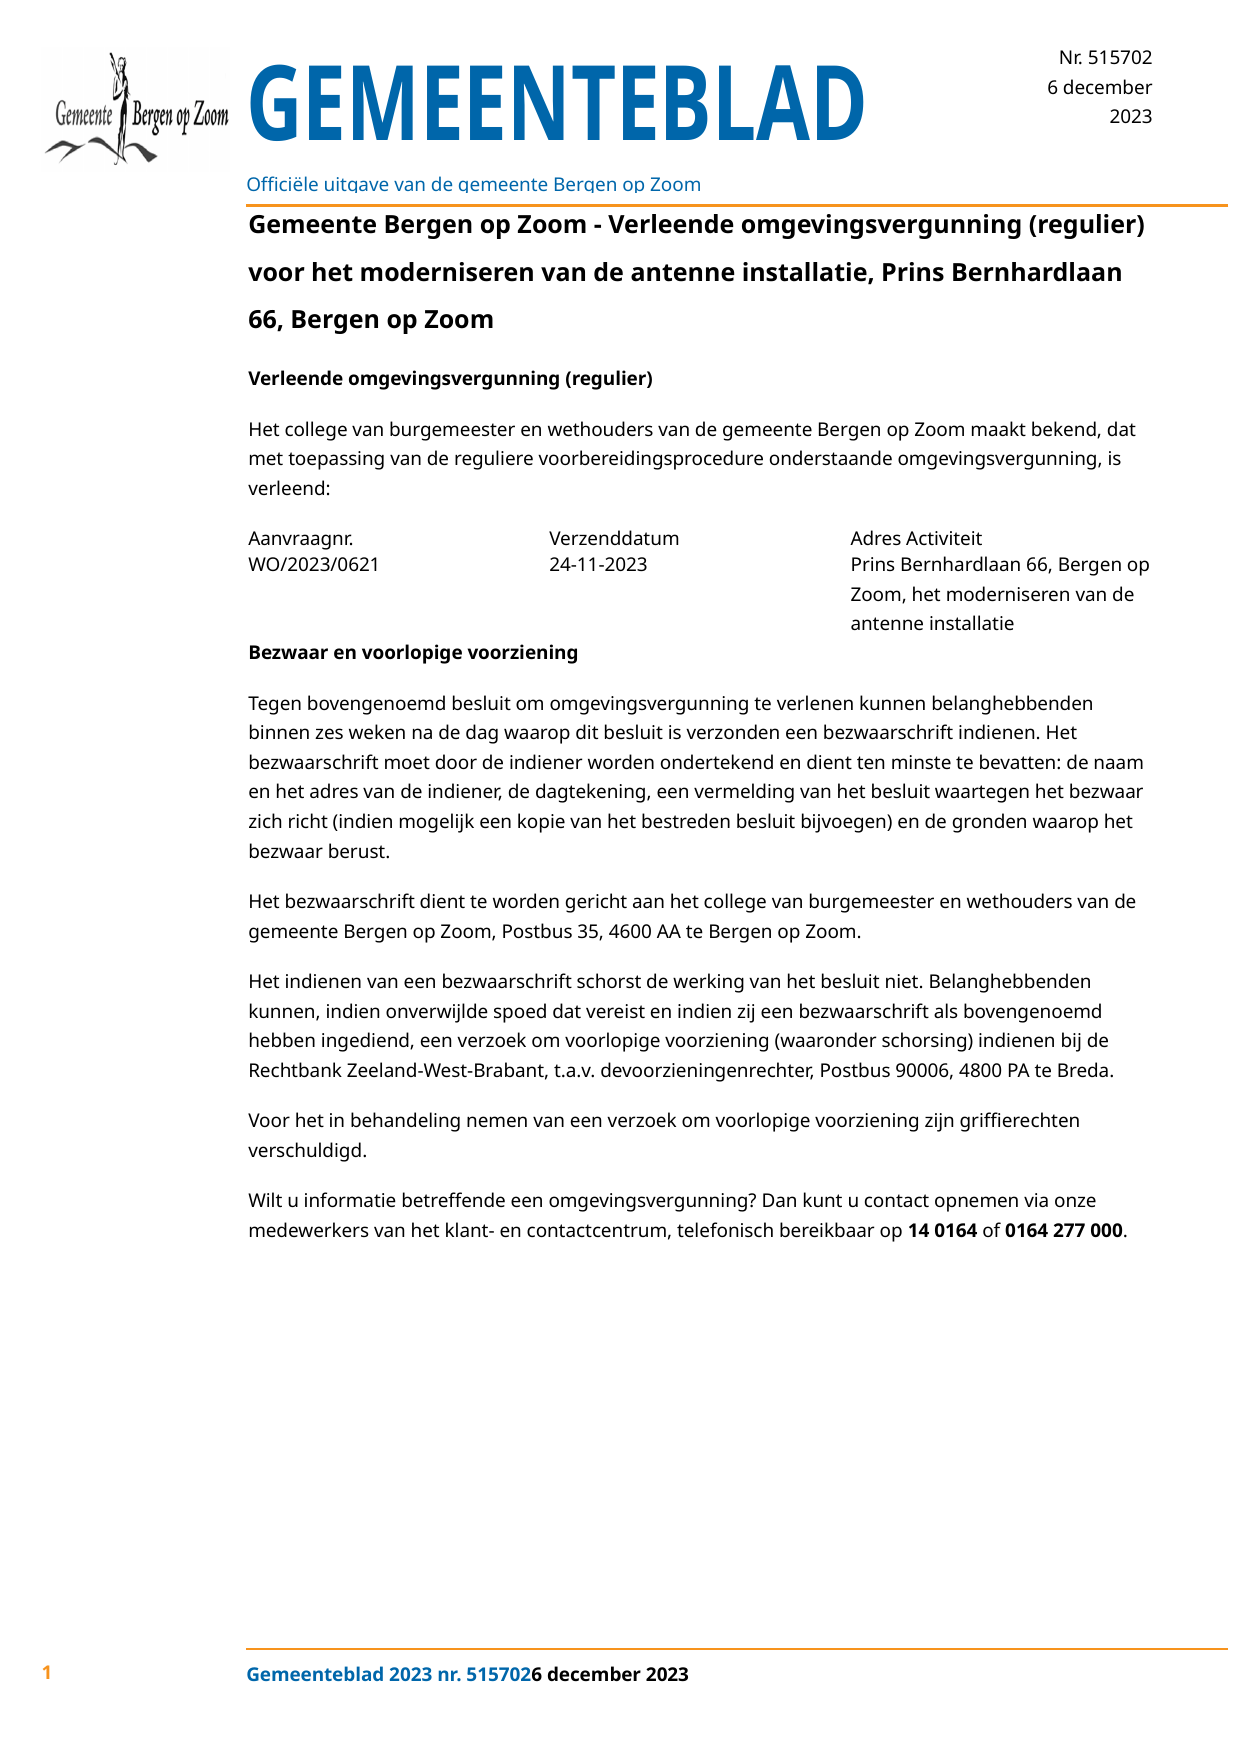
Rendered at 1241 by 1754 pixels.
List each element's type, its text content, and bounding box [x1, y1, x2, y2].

text Gemeente Bergen op Zoom - Verleende omgevingsvergunning (regulier) voor het moderniseren van de antenne installatie, Prins Bernhardlaan 66, Bergen op Zoom [248, 207, 1152, 336]
text Het college van burgemeester en wethouders van de gemeente Bergen op Zoom maakt bekend, dat met toepassing van de reguliere voorbereidingsprocedure onderstaande omgevingsvergunning, is verleend: [248, 416, 1152, 501]
text Verleende omgevingsvergunning (regulier) [248, 366, 1152, 391]
table_cell 24-11-2023 [549, 551, 850, 636]
picture [41, 47, 231, 172]
text Wilt u informatie betreffende een omgevingsvergunning? Dan kunt u contact opnemen via onze medewerkers van het klant- en contactcentrum, telefonisch bereikbaar op 14 0164 of 0164 277 000. [248, 1187, 1152, 1243]
table_header Verzenddatum [549, 526, 850, 551]
table_cell Prins Bernhardlaan 66, Bergen op Zoom, het moderniseren van de antenne installatie [850, 551, 1152, 636]
text Tegen bovengenoemd besluit om omgevingsvergunning te verlenen kunnen belanghebbenden binnen zes weken na de dag waarop dit besluit is verzonden een bezwaarschrift indienen. Het bezwaarschrift moet door de indiener worden ondertekend en dient ten minste te bevatten: de naam en het adres van de indiener, de dagtekening, een vermelding van het besluit waartegen het bezwaar zich richt (indien mogelijk een kopie van het bestreden besluit bijvoegen) en de gronden waarop het bezwaar berust. [248, 690, 1152, 863]
table_header Adres Activiteit [850, 526, 1152, 551]
text Voor het in behandeling nemen van een verzoek om voorlopige voorziening zijn griffierechten verschuldigd. [248, 1107, 1152, 1163]
table_header Aanvraagnr. [248, 526, 549, 551]
text Bezwaar en voorlopige voorziening [248, 639, 1152, 665]
table_cell WO/2023/0621 [248, 551, 549, 636]
text Het bezwaarschrift dient te worden gericht aan het college van burgemeester en wethouders van de gemeente Bergen op Zoom, Postbus 35, 4600 AA te Bergen op Zoom. [248, 888, 1152, 943]
text Het indienen van een bezwaarschrift schorst de werking van het besluit niet. Belanghebbenden kunnen, indien onverwijlde spoed dat vereist en indien zij een bezwaarschrift als bovengenoemd hebben ingediend, een verzoek om voorlopige voorziening (waaronder schorsing) indienen bij de Rechtbank Zeeland-West-Brabant, t.a.v. devoorzieningenrechter, Postbus 90006, 4800 PA te Breda. [248, 968, 1152, 1083]
